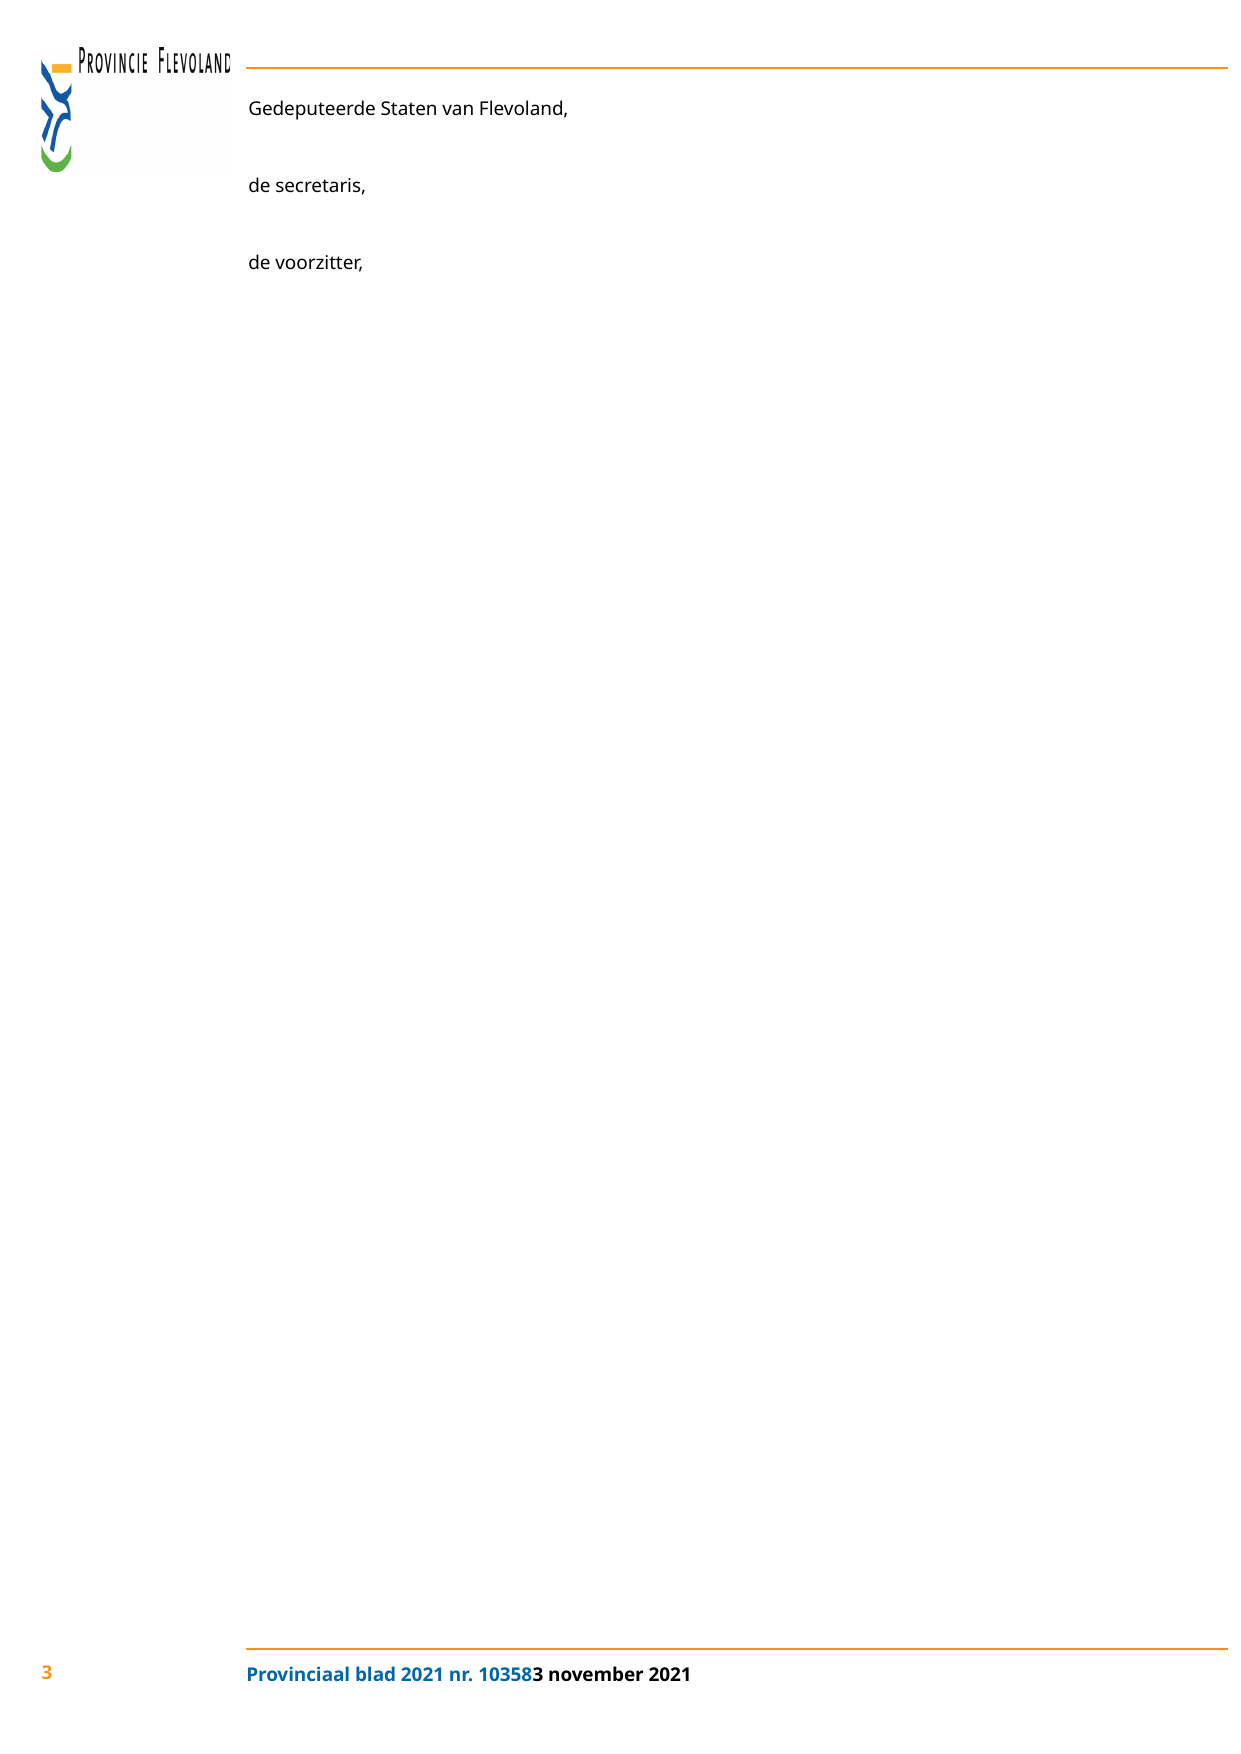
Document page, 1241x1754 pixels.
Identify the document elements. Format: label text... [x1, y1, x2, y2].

text de voorzitter, [248, 249, 1152, 275]
picture [41, 47, 231, 172]
text Gedeputeerde Staten van Flevoland, [248, 95, 1152, 121]
text de secretaris, [248, 172, 1152, 198]
